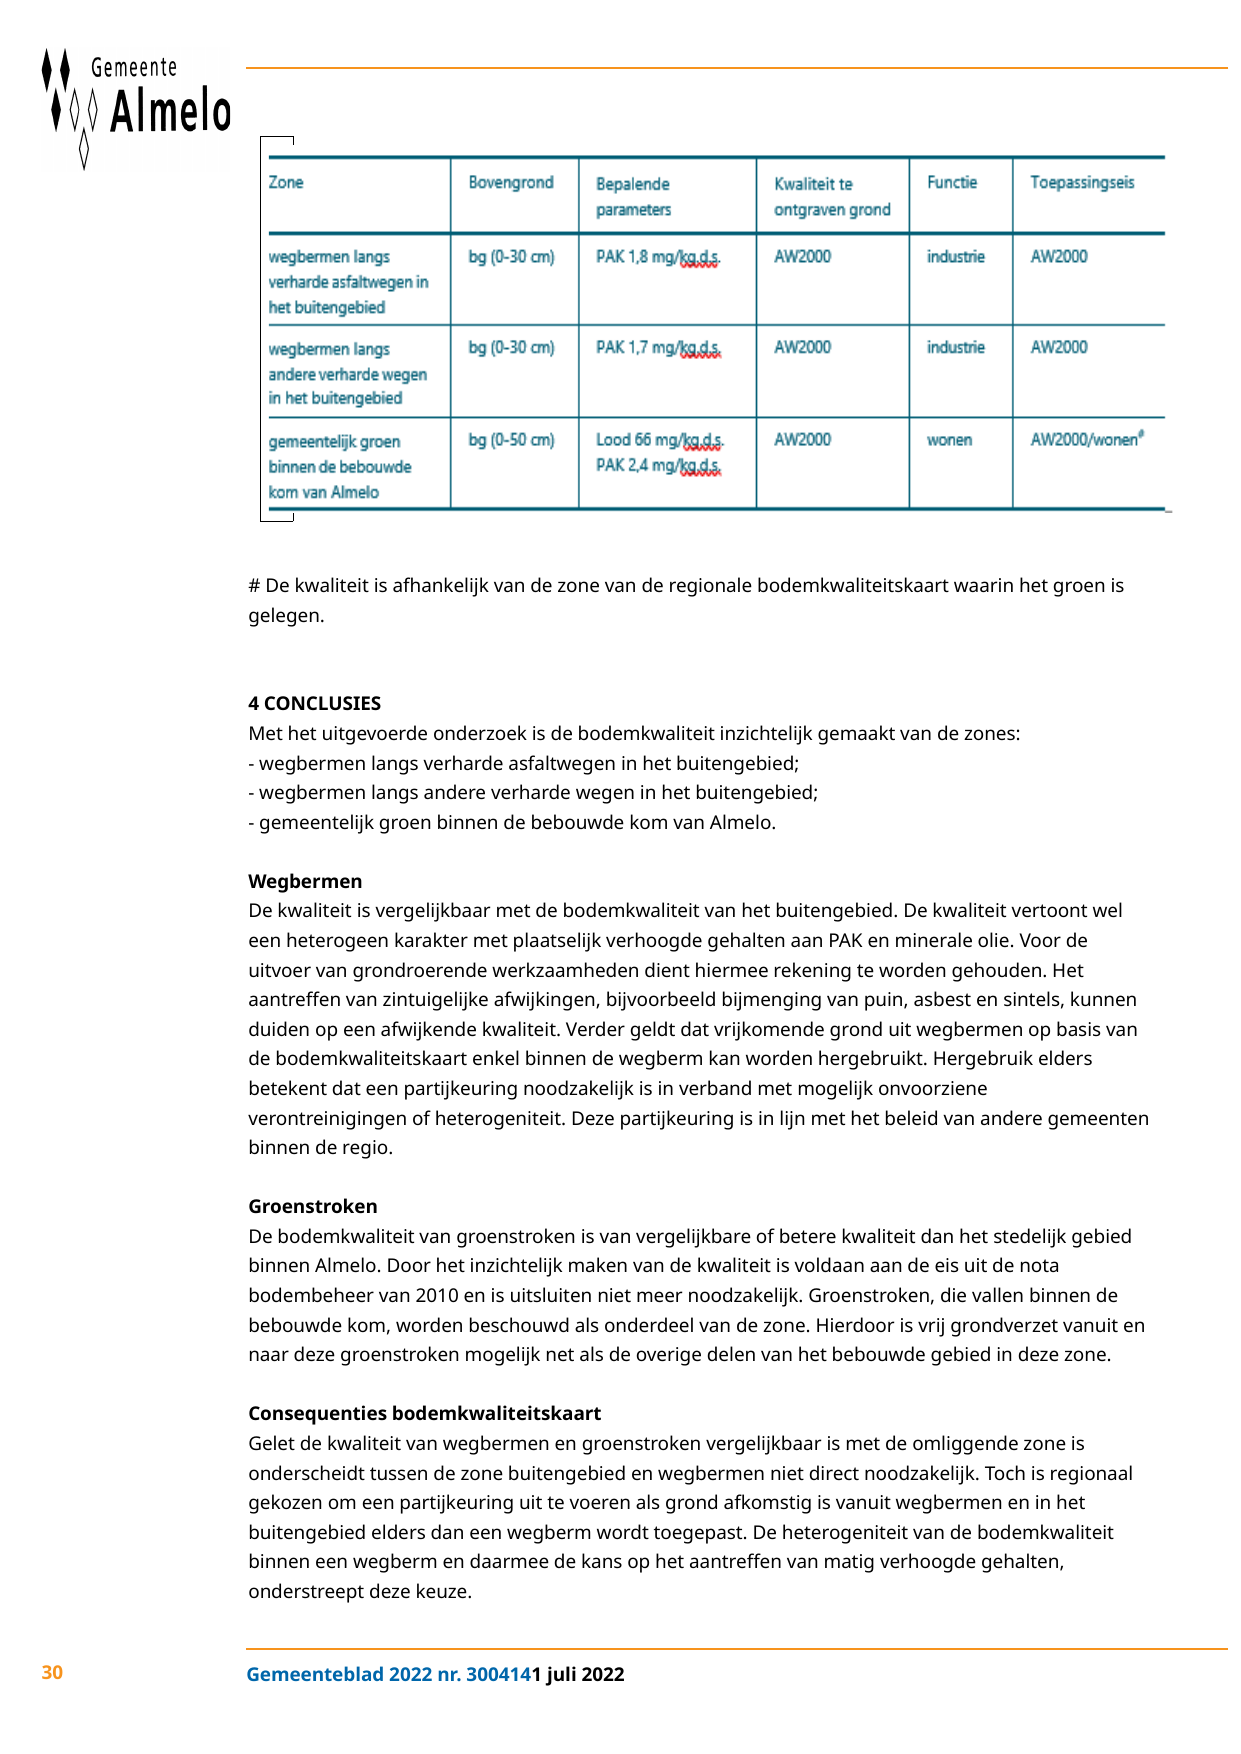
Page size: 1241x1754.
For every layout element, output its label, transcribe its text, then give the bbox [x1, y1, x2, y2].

text 4 CONCLUSIES [248, 691, 1152, 716]
text - wegbermen langs andere verharde wegen in het buitengebied; [248, 779, 1152, 805]
text Met het uitgevoerde onderzoek is de bodemkwaliteit inzichtelijk gemaakt van de zones: [248, 720, 1152, 746]
picture [268, 235, 755, 507]
text - wegbermen langs verharde asfaltwegen in het buitengebied; [248, 750, 1152, 775]
picture [268, 145, 1173, 513]
text De kwaliteit is vergelijkbaar met de bodemkwaliteit van het buitengebied. De kwaliteit vertoont wel een heterogeen karakter met plaatselijk verhoogde gehalten aan PAK en minerale olie. Voor de uitvoer van grondroerende werkzaamheden dient hiermee rekening te worden gehouden. Het aantreffen van zintuigelijke afwijkingen, bijvoorbeeld bijmenging van puin, asbest en sintels, kunnen duiden op een afwijkende kwaliteit. Verder geldt dat vrijkomende grond uit wegbermen op basis van de bodemkwaliteitskaart enkel binnen de wegberm kan worden hergebruikt. Hergebruik elders betekent dat een partijkeuring noodzakelijk is in verband met mogelijk onvoorziene verontreinigingen of heterogeniteit. Deze partijkeuring is in lijn met het beleid van andere gemeenten binnen de regio. [248, 898, 1152, 1160]
text Consequenties bodemkwaliteitskaart [248, 1401, 1152, 1426]
text Groenstroken [248, 1193, 1152, 1219]
picture [268, 159, 755, 231]
text Wegbermen [248, 868, 1152, 894]
text Gelet de kwaliteit van wegbermen en groenstroken vergelijkbaar is met de omliggende zone is onderscheidt tussen de zone buitengebied en wegbermen niet direct noodzakelijk. Toch is regionaal gekozen om een partijkeuring uit te voeren als grond afkomstig is vanuit wegbermen en in het buitengebied elders dan een wegberm wordt toegepast. De heterogeniteit van de bodemkwaliteit binnen een wegberm en daarmee de kans op het aantreffen van matig verhoogde gehalten, onderstreept deze keuze. [248, 1430, 1152, 1604]
text De bodemkwaliteit van groenstroken is van vergelijkbare of betere kwaliteit dan het stedelijk gebied binnen Almelo. Door het inzichtelijk maken van de kwaliteit is voldaan aan de eis uit de nota bodembeheer van 2010 en is uitsluiten niet meer noodzakelijk. Groenstroken, die vallen binnen de bebouwde kom, worden beschouwd als onderdeel van de zone. Hierdoor is vrij grondverzet vanuit en naar deze groenstroken mogelijk net als de overige delen van het bebouwde gebied in deze zone. [248, 1223, 1152, 1367]
text # De kwaliteit is afhankelijk van de zone van de regionale bodemkwaliteitskaart waarin het groen is gelegen. [248, 572, 1152, 627]
picture [41, 47, 231, 172]
text - gemeentelijk groen binnen de bebouwde kom van Almelo. [248, 809, 1152, 834]
